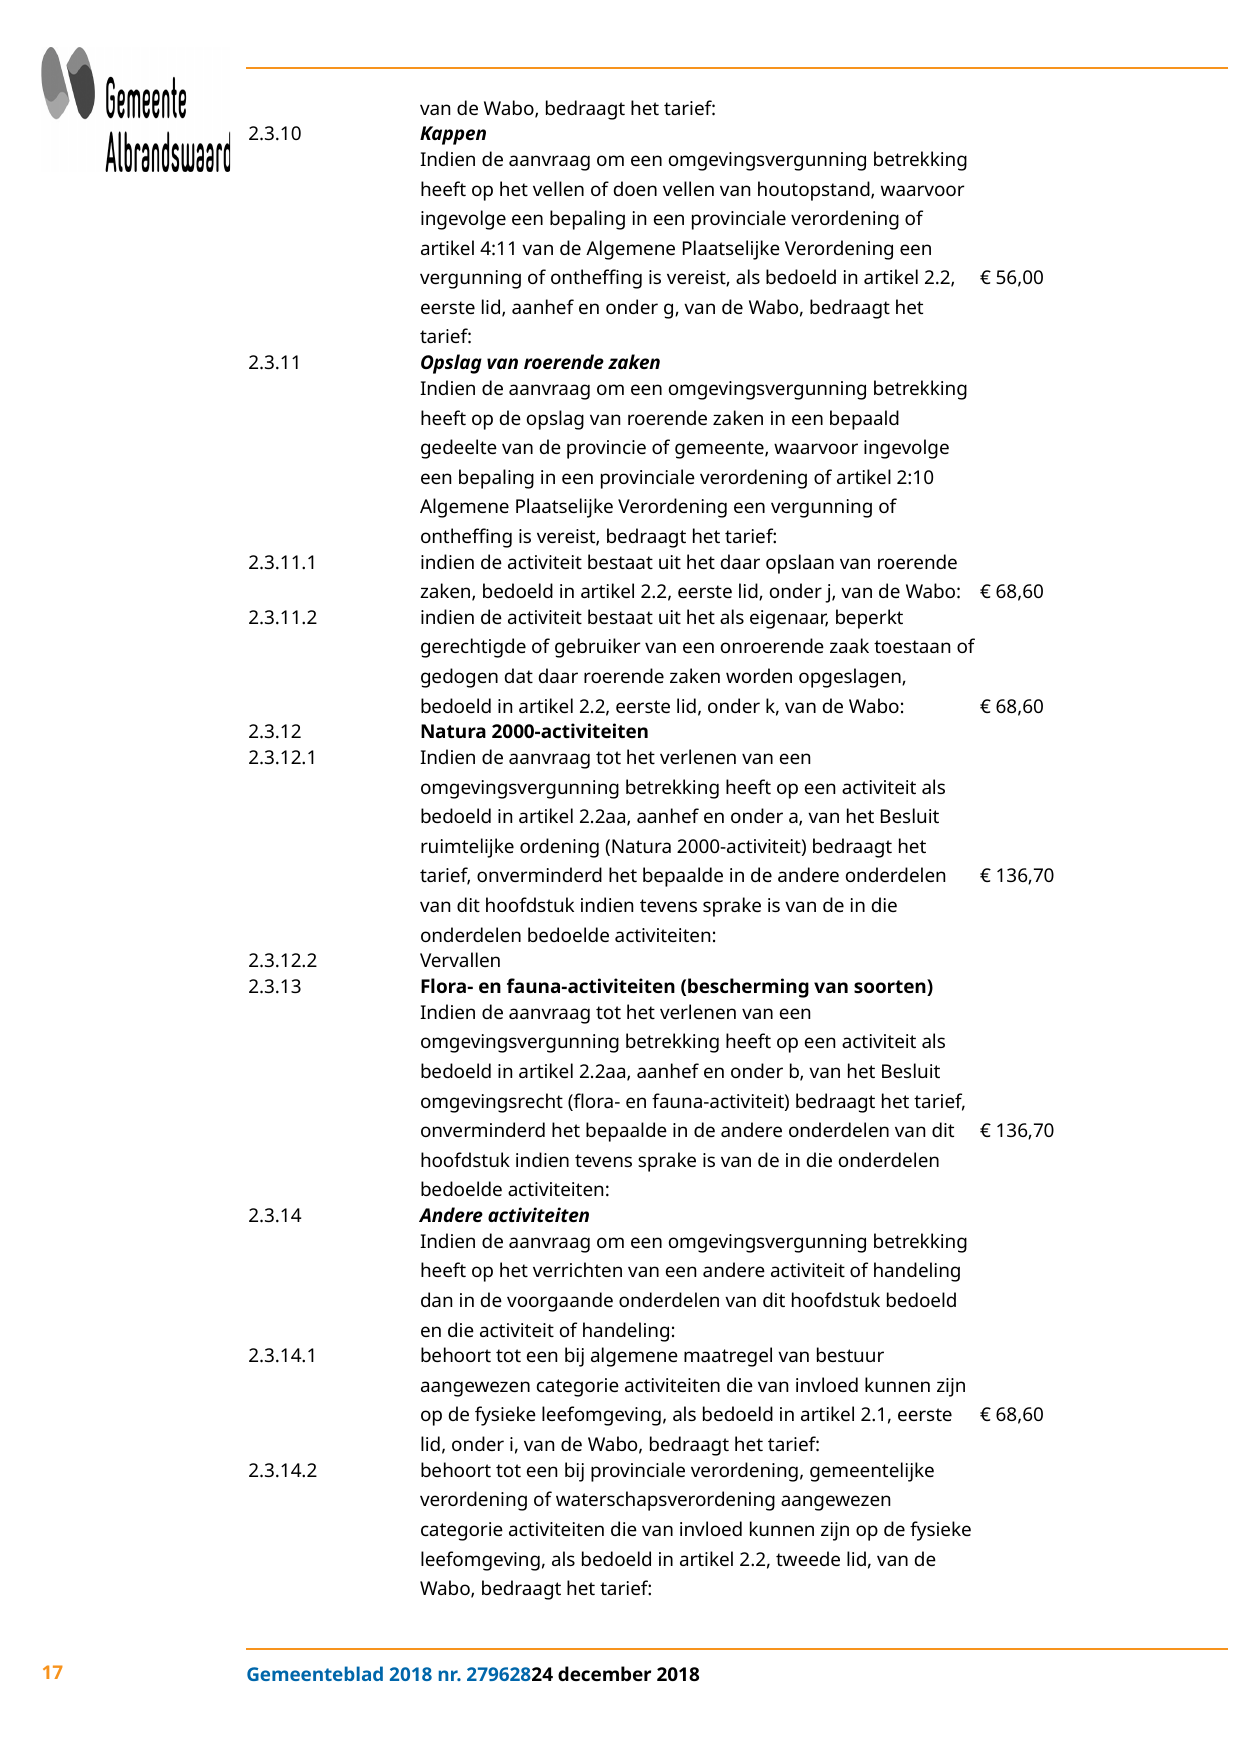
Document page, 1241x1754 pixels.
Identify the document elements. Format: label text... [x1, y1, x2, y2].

table_cell Indien de aanvraag om een omgevingsvergunning betrekking heeft op het verrichten van een andere activiteit of handeling dan in de voorgaande onderdelen van dit hoofdstuk bedoeld en die activiteit of handeling: [420, 1228, 980, 1342]
table_cell [980, 350, 1152, 375]
table_cell 2.3.14.2 [248, 1457, 420, 1601]
table_cell 2.3.11.2 [248, 604, 420, 719]
table_cell Opslag van roerende zaken [420, 350, 980, 375]
table_cell [980, 1457, 1152, 1601]
table_cell € 56,00 [980, 146, 1152, 349]
table_cell [980, 121, 1152, 146]
table_cell van de Wabo, bedraagt het tarief: [420, 95, 980, 121]
table_cell [248, 999, 420, 1202]
table_cell [248, 375, 420, 549]
table_cell behoort tot een bij algemene maatregel van bestuur aangewezen categorie activiteiten die van invloed kunnen zijn op de fysieke leefomgeving, als bedoeld in artikel 2.1, eerste lid, onder i, van de Wabo, bedraagt het tarief: [420, 1343, 980, 1457]
table_cell behoort tot een bij provinciale verordening, gemeentelijke verordening of waterschapsverordening aangewezen categorie activiteiten die van invloed kunnen zijn op de fysieke leefomgeving, als bedoeld in artikel 2.2, tweede lid, van de Wabo, bedraagt het tarief: [420, 1457, 980, 1601]
table_cell 2.3.14 [248, 1202, 420, 1228]
table_cell € 68,60 [980, 604, 1152, 719]
table_cell Natura 2000-activiteiten [420, 719, 980, 744]
table_cell [980, 375, 1152, 549]
table_cell [248, 95, 420, 121]
table_cell indien de activiteit bestaat uit het als eigenaar, beperkt gerechtigde of gebruiker van een onroerende zaak toestaan of gedogen dat daar roerende zaken worden opgeslagen, bedoeld in artikel 2.2, eerste lid, onder k, van de Wabo: [420, 604, 980, 719]
table_cell Indien de aanvraag tot het verlenen van een omgevingsvergunning betrekking heeft op een activiteit als bedoeld in artikel 2.2aa, aanhef en onder a, van het Besluit ruimtelijke ordening (Natura 2000-activiteit) bedraagt het tarief, onverminderd het bepaalde in de andere onderdelen van dit hoofdstuk indien tevens sprake is van de in die onderdelen bedoelde activiteiten: [420, 744, 980, 948]
table_cell [980, 95, 1152, 121]
table_cell indien de activiteit bestaat uit het daar opslaan van roerende zaken, bedoeld in artikel 2.2, eerste lid, onder j, van de Wabo: [420, 549, 980, 604]
table_cell € 136,70 [980, 744, 1152, 948]
table_cell [248, 146, 420, 349]
table_cell Indien de aanvraag om een omgevingsvergunning betrekking heeft op de opslag van roerende zaken in een bepaald gedeelte van de provincie of gemeente, waarvoor ingevolge een bepaling in een provinciale verordening of artikel 2:10 Algemene Plaatselijke Verordening een vergunning of ontheffing is vereist, bedraagt het tarief: [420, 375, 980, 549]
table_cell 2.3.11 [248, 350, 420, 375]
table_cell 2.3.11.1 [248, 549, 420, 604]
table_cell [980, 1228, 1152, 1342]
table_cell [980, 973, 1152, 999]
table_cell [980, 719, 1152, 744]
table_cell € 68,60 [980, 549, 1152, 604]
table_cell Vervallen [420, 948, 980, 973]
table_cell Flora- en fauna-activiteiten (bescherming van soorten) [420, 973, 980, 999]
table_cell 2.3.12 [248, 719, 420, 744]
table_cell 2.3.10 [248, 121, 420, 146]
picture [41, 47, 231, 172]
table_cell Indien de aanvraag tot het verlenen van een omgevingsvergunning betrekking heeft op een activiteit als bedoeld in artikel 2.2aa, aanhef en onder b, van het Besluit omgevingsrecht (flora- en fauna-activiteit) bedraagt het tarief, onverminderd het bepaalde in de andere onderdelen van dit hoofdstuk indien tevens sprake is van de in die onderdelen bedoelde activiteiten: [420, 999, 980, 1202]
table_cell Indien de aanvraag om een omgevingsvergunning betrekking heeft op het vellen of doen vellen van houtopstand, waarvoor ingevolge een bepaling in een provinciale verordening of artikel 4:11 van de Algemene Plaatselijke Verordening een vergunning of ontheffing is vereist, als bedoeld in artikel 2.2, eerste lid, aanhef en onder g, van de Wabo, bedraagt het tarief: [420, 146, 980, 349]
table_cell € 136,70 [980, 999, 1152, 1202]
table_cell € 68,60 [980, 1343, 1152, 1457]
table_cell 2.3.14.1 [248, 1343, 420, 1457]
table_cell [980, 948, 1152, 973]
table_cell 2.3.12.2 [248, 948, 420, 973]
table_cell 2.3.12.1 [248, 744, 420, 948]
table_cell [980, 1202, 1152, 1228]
table_cell Andere activiteiten [420, 1202, 980, 1228]
table_cell [248, 1228, 420, 1342]
table_cell Kappen [420, 121, 980, 146]
table_cell 2.3.13 [248, 973, 420, 999]
